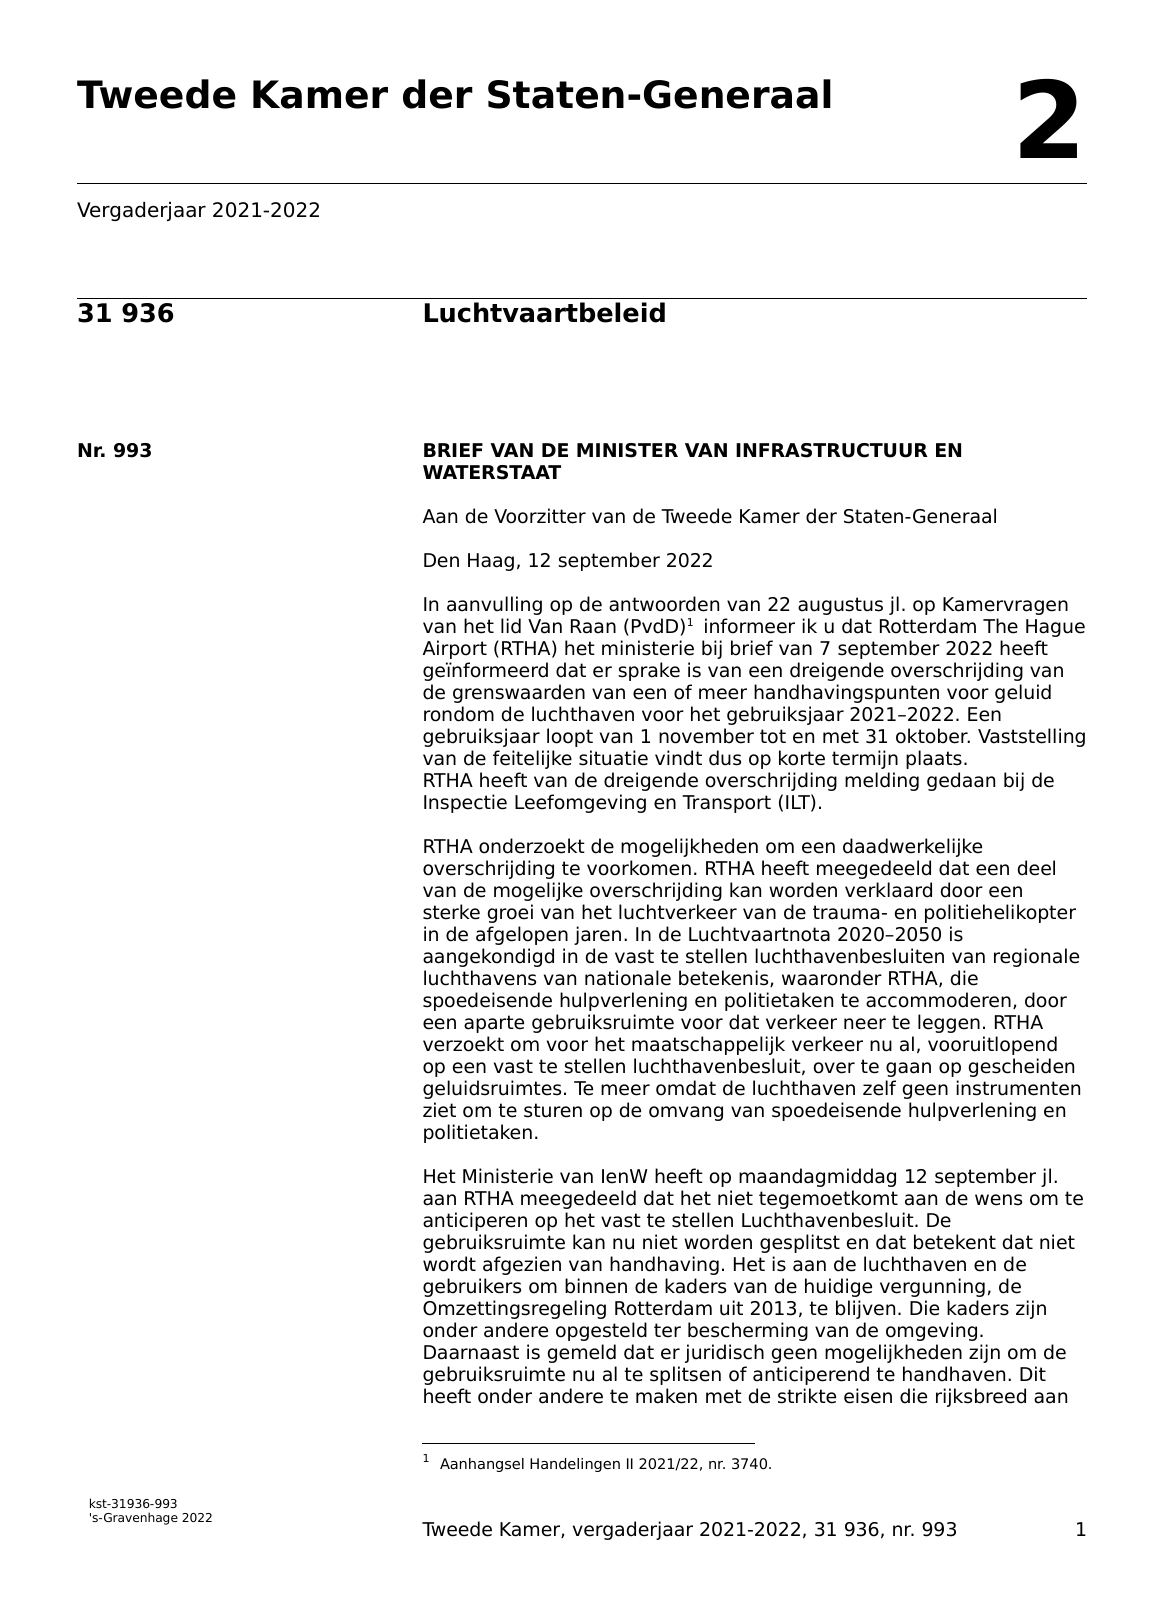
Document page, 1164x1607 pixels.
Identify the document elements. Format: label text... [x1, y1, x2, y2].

table_cell Vergaderjaar 2021-2022 [77, 184, 1087, 298]
text RTHA heeft van de dreigende overschrijding melding gedaan bij de Inspectie Leefomgeving en Transport (ILT). [422, 770, 1087, 814]
subtitle 31 936 Luchtvaartbeleid [77, 299, 1087, 329]
text RTHA onderzoekt de mogelijkheden om een daadwerkelijke overschrijding te voorkomen. RTHA heeft meegedeeld dat een deel van de mogelijke overschrijding kan worden verklaard door een sterke groei van het luchtverkeer van de trauma- en politiehelikopter in de afgelopen jaren. In de Luchtvaartnota 2020–2050 is aangekondigd in de vast te stellen luchthavenbesluiten van regionale luchthavens van nationale betekenis, waaronder RTHA, die spoedeisende hulpverlening en politietaken te accommoderen, door een aparte gebruiksruimte voor dat verkeer neer te leggen. RTHA verzoekt om voor het maatschappelijk verkeer nu al, vooruitlopend op een vast te stellen luchthavenbesluit, over te gaan op gescheiden geluidsruimtes. Te meer omdat de luchthaven zelf geen instrumenten ziet om te sturen op de omvang van spoedeisende hulpverlening en politietaken. [422, 836, 1087, 1144]
table_header 2 [886, 59, 1087, 183]
table_header Tweede Kamer der Staten-Generaal [77, 59, 886, 183]
text Aanhangsel Handelingen II 2021/22, nr. 3740. [422, 1452, 1087, 1474]
text kst-31936-993 [88, 1497, 323, 1511]
text Het Ministerie van IenW heeft op maandagmiddag 12 september jl. aan RTHA meegedeeld dat het niet tegemoetkomt aan de wens om te anticiperen op het vast te stellen Luchthavenbesluit. De gebruiksruimte kan nu niet worden gesplitst en dat betekent dat niet wordt afgezien van handhaving. Het is aan de luchthaven en de gebruikers om binnen de kaders van de huidige vergunning, de Omzettingsregeling Rotterdam uit 2013, te blijven. Die kaders zijn onder andere opgesteld ter bescherming van de omgeving. Daarnaast is gemeld dat er juridisch geen mogelijkheden zijn om de gebruiksruimte nu al te splitsen of anticiperend te handhaven. Dit heeft onder andere te maken met de strikte eisen die rijksbreed aan [422, 1166, 1087, 1408]
subtitle Nr. 993 BRIEF VAN DE MINISTER VAN INFRASTRUCTUUR EN WATERSTAAT [77, 440, 1087, 484]
text Den Haag, 12 september 2022 [422, 550, 1087, 572]
text In aanvulling op de antwoorden van 22 augustus jl. op Kamervragen van het lid Van Raan (PvdD) informeer ik u dat Rotterdam The Hague Airport (RTHA) het ministerie bij brief van 7 september 2022 heeft geïnformeerd dat er sprake is van een dreigende overschrijding van de grenswaarden van een of meer handhavingspunten voor geluid rondom de luchthaven voor het gebruiksjaar 2021–2022. Een gebruiksjaar loopt van 1 november tot en met 31 oktober. Vaststelling van de feitelijke situatie vindt dus op korte termijn plaats. [422, 594, 1087, 770]
text Aan de Voorzitter van de Tweede Kamer der Staten-Generaal [422, 506, 1087, 528]
text 's-Gravenhage 2022 [88, 1511, 323, 1525]
